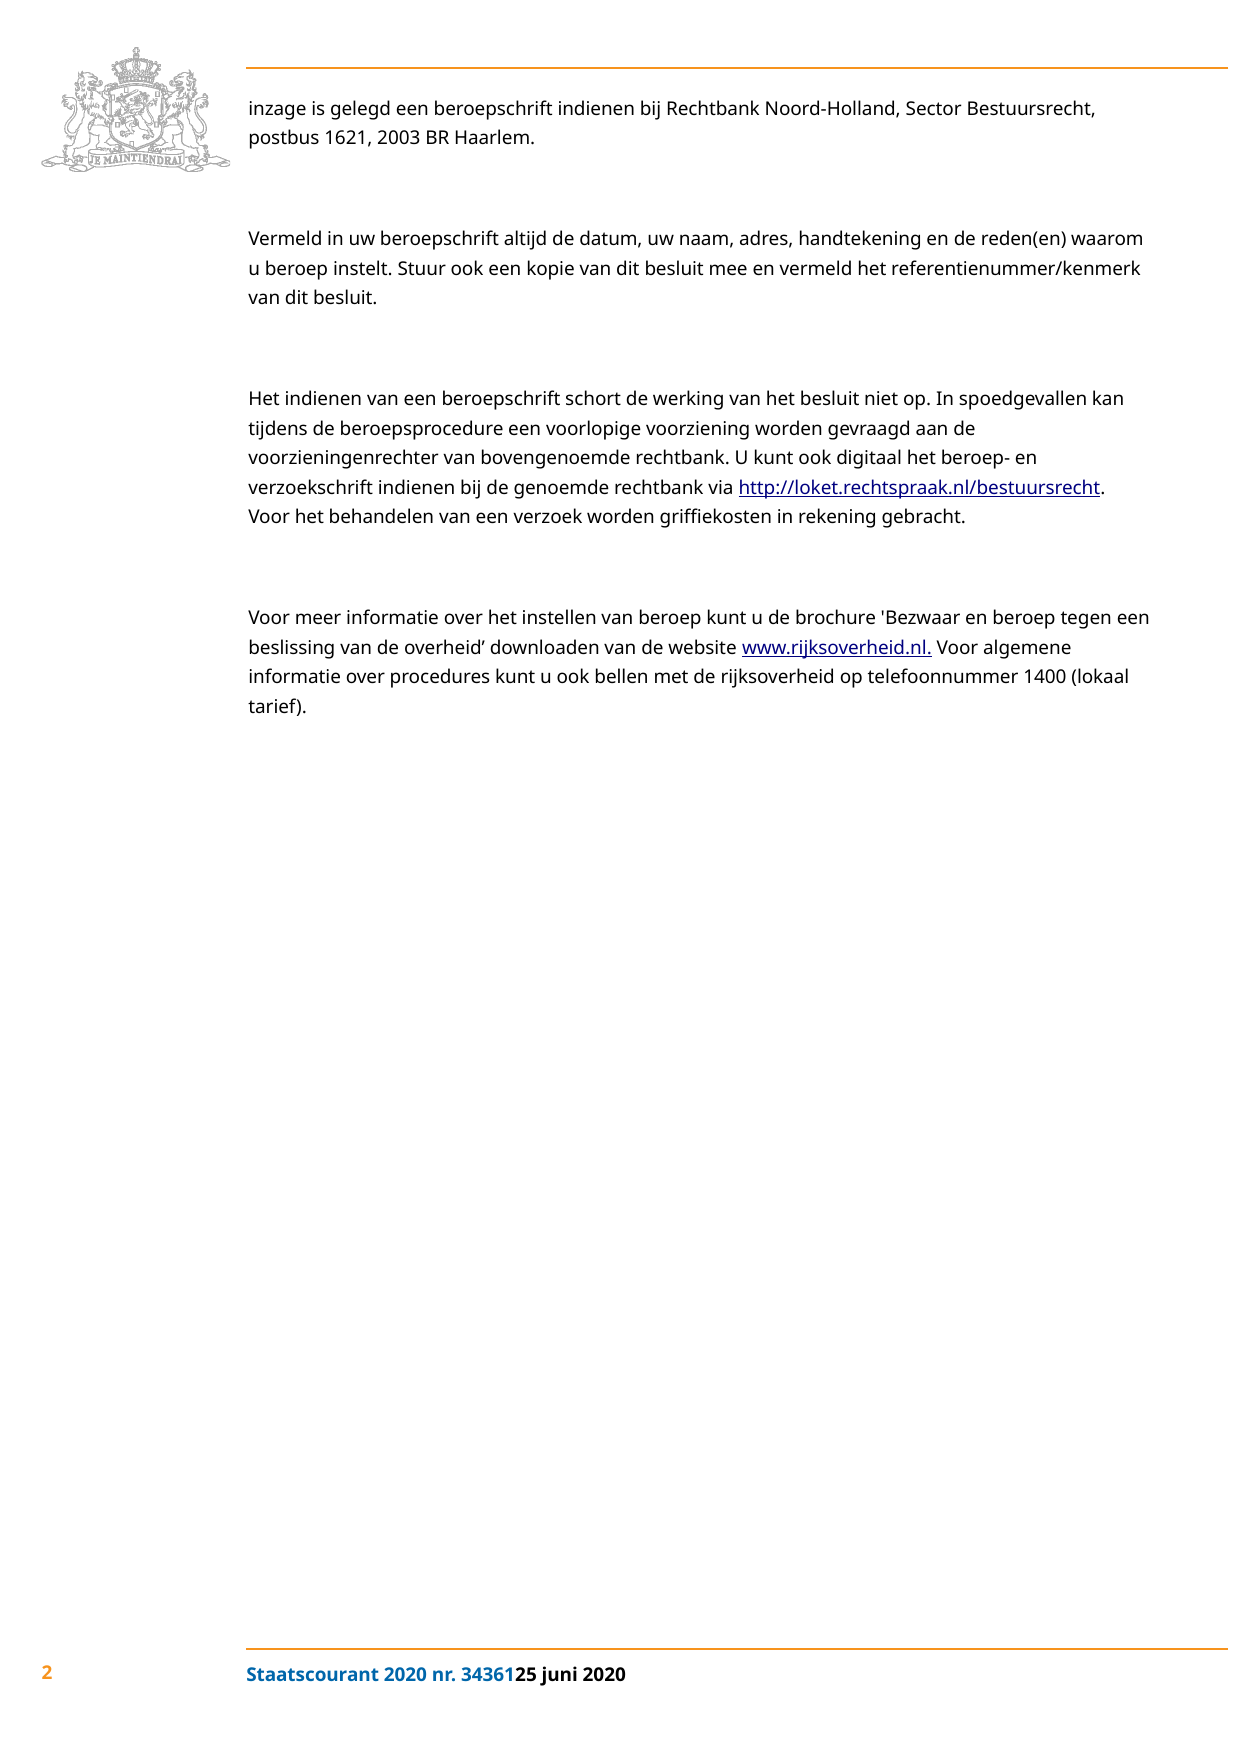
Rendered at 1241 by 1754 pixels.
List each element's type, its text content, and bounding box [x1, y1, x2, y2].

picture [41, 47, 231, 172]
text inzage is gelegd een beroepschrift indienen bij Rechtbank Noord-Holland, Sector Bestuursrecht, postbus 1621, 2003 BR Haarlem. [248, 95, 1152, 150]
text Voor meer informatie over het instellen van beroep kunt u de brochure 'Bezwaar en beroep tegen een beslissing van de overheid’ downloaden van de website www.rijksoverheid.nl. Voor algemene informatie over procedures kunt u ook bellen met de rijksoverheid op telefoonnummer 1400 (lokaal tarief). [248, 604, 1152, 719]
text Vermeld in uw beroepschrift altijd de datum, uw naam, adres, handtekening en de reden(en) waarom u beroep instelt. Stuur ook een kopie van dit besluit mee en vermeld het referentienummer/kenmerk van dit besluit. [248, 225, 1152, 310]
text Het indienen van een beroepschrift schort de werking van het besluit niet op. In spoedgevallen kan tijdens de beroepsprocedure een voorlopige voorziening worden gevraagd aan de voorzieningenrechter van bovengenoemde rechtbank. U kunt ook digitaal het beroep- en verzoekschrift indienen bij de genoemde rechtbank via http://loket.rechtspraak.nl/bestuursrecht. Voor het behandelen van een verzoek worden griffiekosten in rekening gebracht. [248, 385, 1152, 529]
